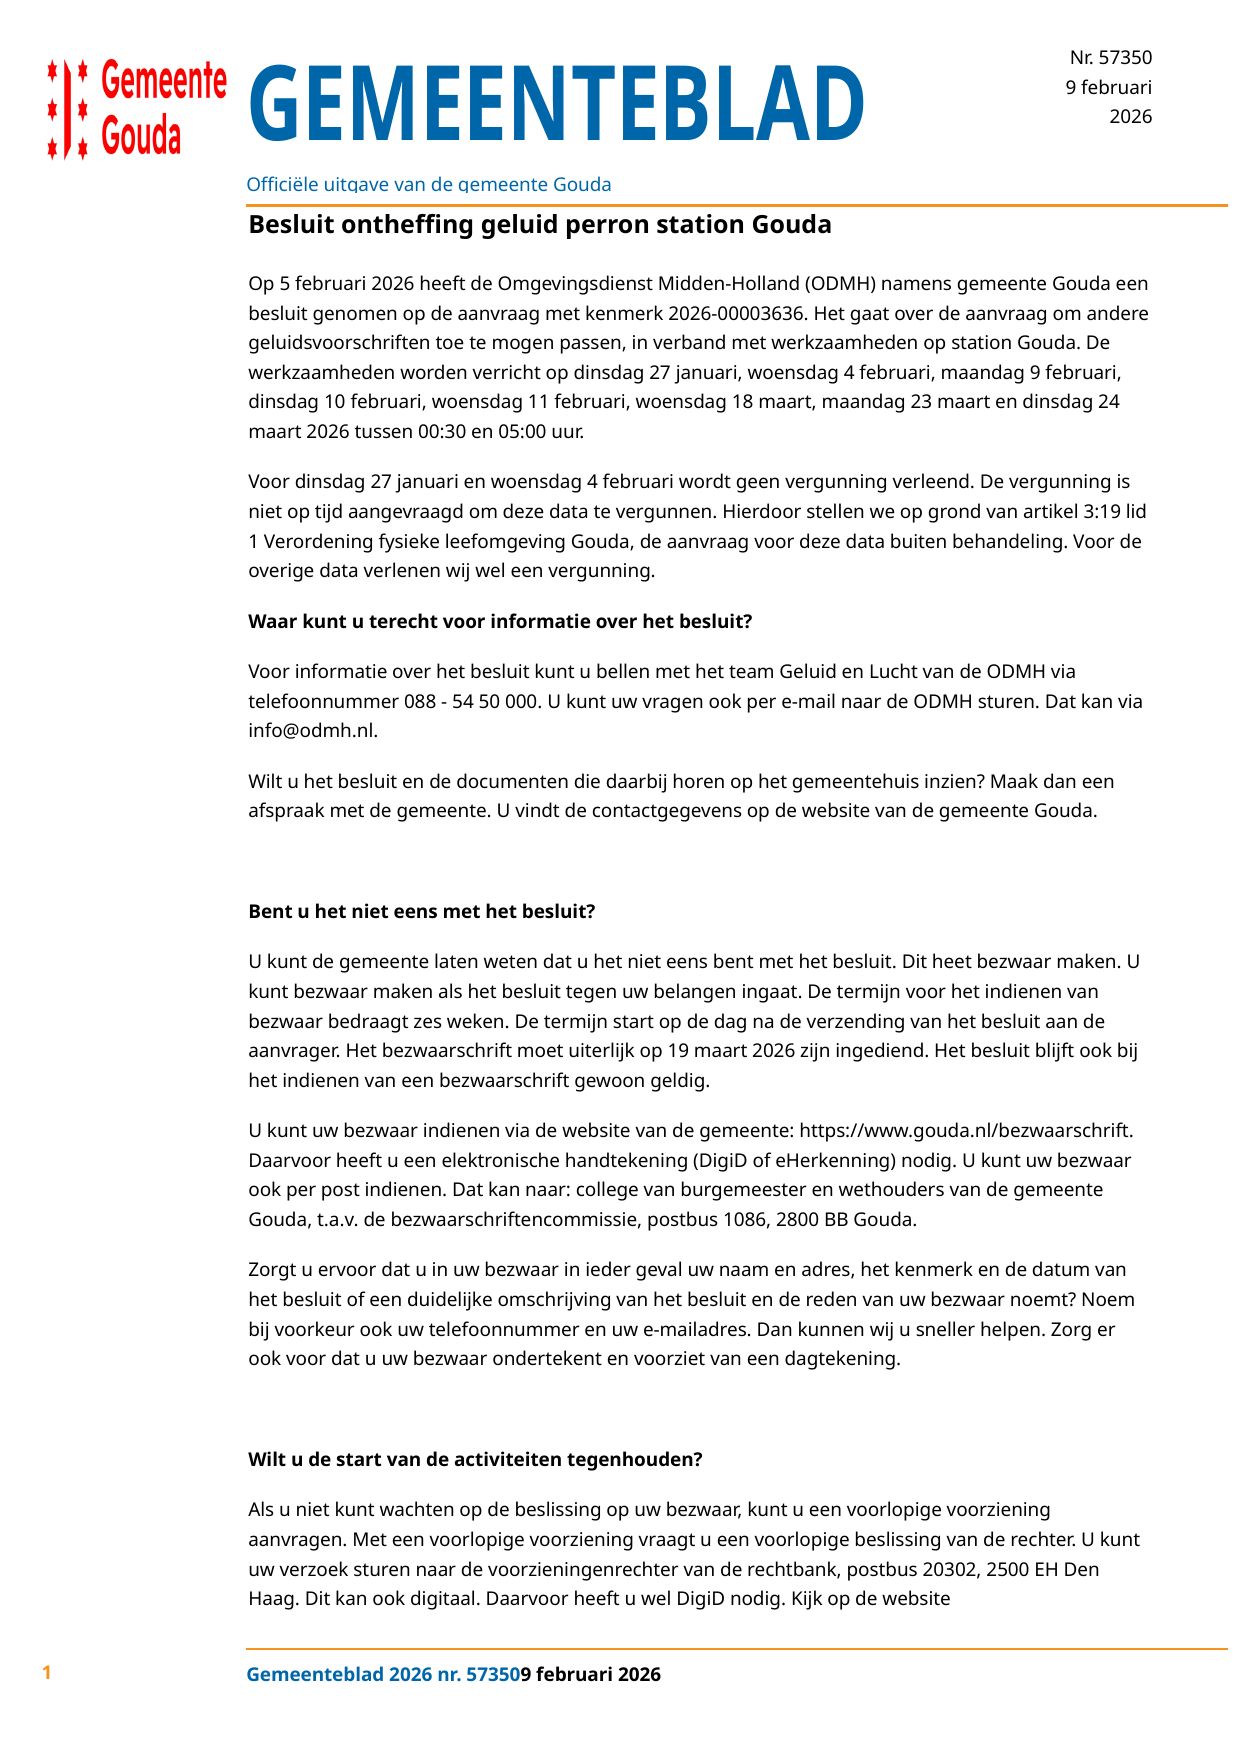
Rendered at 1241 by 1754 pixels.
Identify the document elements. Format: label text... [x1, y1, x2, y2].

text Wilt u het besluit en de documenten die daarbij horen op het gemeentehuis inzien? Maak dan een afspraak met de gemeente. U vindt de contactgegevens op de website van de gemeente Gouda. [248, 768, 1152, 823]
text Zorgt u ervoor dat u in uw bezwaar in ieder geval uw naam en adres, het kenmerk en de datum van het besluit of een duidelijke omschrijving van het besluit en de reden van uw bezwaar noemt? Noem bij voorkeur ook uw telefoonnummer en uw e-mailadres. Dan kunnen wij u sneller helpen. Zorg er ook voor dat u uw bezwaar ondertekent en voorziet van een dagtekening. [248, 1257, 1152, 1371]
text U kunt uw bezwaar indienen via de website van de gemeente: https://www.gouda.nl/bezwaarschrift. Daarvoor heeft u een elektronische handtekening (DigiD of eHerkenning) nodig. U kunt uw bezwaar ook per post indienen. Dat kan naar: college van burgemeester en wethouders van de gemeente Gouda, t.a.v. de bezwaarschriftencommissie, postbus 1086, 2800 BB Gouda. [248, 1117, 1152, 1232]
text Voor informatie over het besluit kunt u bellen met het team Geluid en Lucht van de ODMH via telefoonnummer 088 - 54 50 000. U kunt uw vragen ook per e-mail naar de ODMH sturen. Dat kan via info@odmh.nl. [248, 658, 1152, 743]
text Op 5 februari 2026 heeft de Omgevingsdienst Midden-Holland (ODMH) namens gemeente Gouda een besluit genomen op de aanvraag met kenmerk 2026-00003636. Het gaat over de aanvraag om andere geluidsvoorschriften toe te mogen passen, in verband met werkzaamheden op station Gouda. De werkzaamheden worden verricht op dinsdag 27 januari, woensdag 4 februari, maandag 9 februari, dinsdag 10 februari, woensdag 11 februari, woensdag 18 maart, maandag 23 maart en dinsdag 24 maart 2026 tussen 00:30 en 05:00 uur. [248, 270, 1152, 444]
text Waar kunt u terecht voor informatie over het besluit? [248, 608, 1152, 633]
text Wilt u de start van de activiteiten tegenhouden? [248, 1446, 1152, 1472]
text Besluit ontheffing geluid perron station Gouda [248, 207, 1152, 241]
text U kunt de gemeente laten weten dat u het niet eens bent met het besluit. Dit heet bezwaar maken. U kunt bezwaar maken als het besluit tegen uw belangen ingaat. De termijn voor het indienen van bezwaar bedraagt zes weken. De termijn start op de dag na de verzending van het besluit aan de aanvrager. Het bezwaarschrift moet uiterlijk op 19 maart 2026 zijn ingediend. Het besluit blijft ook bij het indienen van een bezwaarschrift gewoon geldig. [248, 949, 1152, 1093]
text Als u niet kunt wachten op de beslissing op uw bezwaar, kunt u een voorlopige voorziening aanvragen. Met een voorlopige voorziening vraagt u een voorlopige beslissing van de rechter. U kunt uw verzoek sturen naar de voorzieningenrechter van de rechtbank, postbus 20302, 2500 EH Den Haag. Dit kan ook digitaal. Daarvoor heeft u wel DigiD nodig. Kijk op de website [248, 1497, 1152, 1611]
text Bent u het niet eens met het besluit? [248, 898, 1152, 924]
text Voor dinsdag 27 januari en woensdag 4 februari wordt geen vergunning verleend. De vergunning is niet op tijd aangevraagd om deze data te vergunnen. Hierdoor stellen we op grond van artikel 3:19 lid 1 Verordening fysieke leefomgeving Gouda, de aanvraag voor deze data buiten behandeling. Voor de overige data verlenen wij wel een vergunning. [248, 469, 1152, 583]
picture [41, 47, 231, 172]
